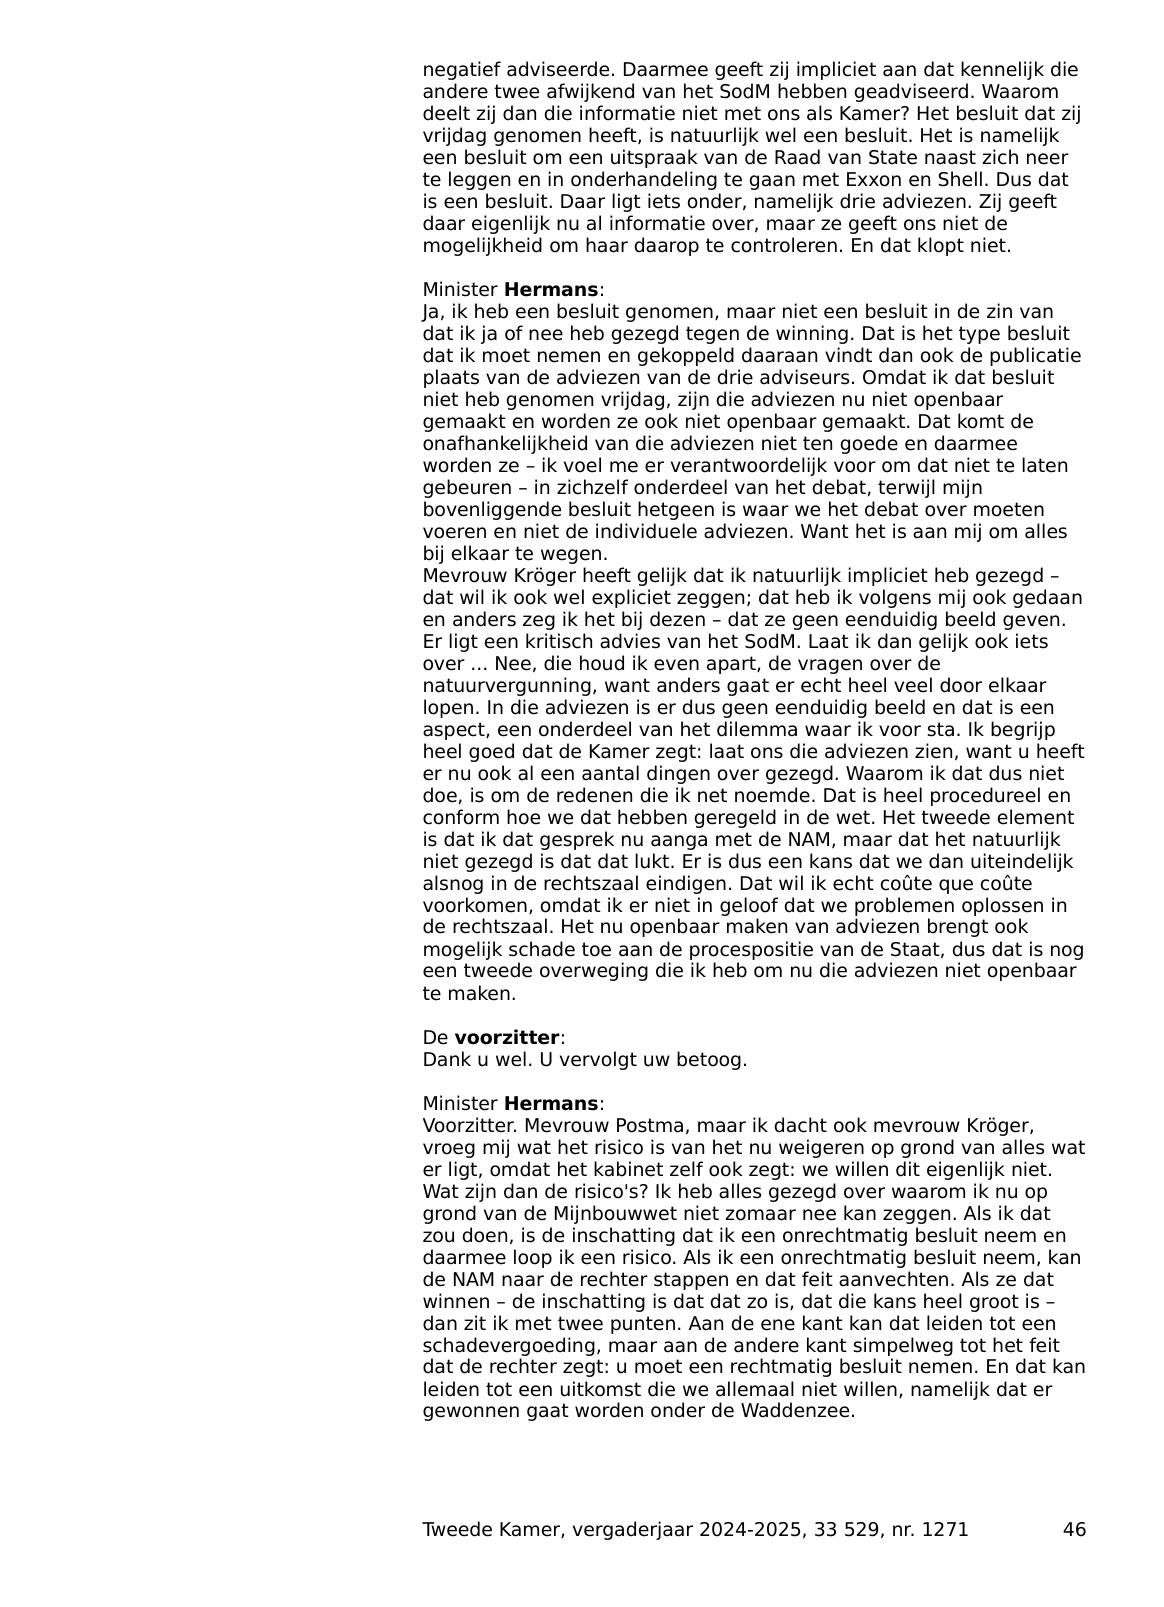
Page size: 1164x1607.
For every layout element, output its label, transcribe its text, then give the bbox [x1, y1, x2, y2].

text Minister Hermans: [422, 1093, 1087, 1115]
text negatief adviseerde. Daarmee geeft zij impliciet aan dat kennelijk die andere twee afwijkend van het SodM hebben geadviseerd. Waarom deelt zij dan die informatie niet met ons als Kamer? Het besluit dat zij vrijdag genomen heeft, is natuurlijk wel een besluit. Het is namelijk een besluit om een uitspraak van de Raad van State naast zich neer te leggen en in onderhandeling te gaan met Exxon en Shell. Dus dat is een besluit. Daar ligt iets onder, namelijk drie adviezen. Zij geeft daar eigenlijk nu al informatie over, maar ze geeft ons niet de mogelijkheid om haar daarop te controleren. En dat klopt niet. [422, 59, 1087, 257]
text Ja, ik heb een besluit genomen, maar niet een besluit in de zin van dat ik ja of nee heb gezegd tegen de winning. Dat is het type besluit dat ik moet nemen en gekoppeld daaraan vindt dan ook de publicatie plaats van de adviezen van de drie adviseurs. Omdat ik dat besluit niet heb genomen vrijdag, zijn die adviezen nu niet openbaar gemaakt en worden ze ook niet openbaar gemaakt. Dat komt de onafhankelijkheid van die adviezen niet ten goede en daarmee worden ze – ik voel me er verantwoordelijk voor om dat niet te laten gebeuren – in zichzelf onderdeel van het debat, terwijl mijn bovenliggende besluit hetgeen is waar we het debat over moeten voeren en niet de individuele adviezen. Want het is aan mij om alles bij elkaar te wegen. [422, 301, 1087, 565]
text Minister Hermans: [422, 279, 1087, 301]
text Mevrouw Kröger heeft gelijk dat ik natuurlijk impliciet heb gezegd – dat wil ik ook wel expliciet zeggen; dat heb ik volgens mij ook gedaan en anders zeg ik het bij dezen – dat ze geen eenduidig beeld geven. Er ligt een kritisch advies van het SodM. Laat ik dan gelijk ook iets over ... Nee, die houd ik even apart, de vragen over de natuurvergunning, want anders gaat er echt heel veel door elkaar lopen. In die adviezen is er dus geen eenduidig beeld en dat is een aspect, een onderdeel van het dilemma waar ik voor sta. Ik begrijp heel goed dat de Kamer zegt: laat ons die adviezen zien, want u heeft er nu ook al een aantal dingen over gezegd. Waarom ik dat dus niet doe, is om de redenen die ik net noemde. Dat is heel procedureel en conform hoe we dat hebben geregeld in de wet. Het tweede element is dat ik dat gesprek nu aanga met de NAM, maar dat het natuurlijk niet gezegd is dat dat lukt. Er is dus een kans dat we dan uiteindelijk alsnog in de rechtszaal eindigen. Dat wil ik echt coûte que coûte voorkomen, omdat ik er niet in geloof dat we problemen oplossen in de rechtszaal. Het nu openbaar maken van adviezen brengt ook mogelijk schade toe aan de procespositie van de Staat, dus dat is nog een tweede overweging die ik heb om nu die adviezen niet openbaar te maken. [422, 565, 1087, 1004]
text Voorzitter. Mevrouw Postma, maar ik dacht ook mevrouw Kröger, vroeg mij wat het risico is van het nu weigeren op grond van alles wat er ligt, omdat het kabinet zelf ook zegt: we willen dit eigenlijk niet. Wat zijn dan de risico's? Ik heb alles gezegd over waarom ik nu op grond van de Mijnbouwwet niet zomaar nee kan zeggen. Als ik dat zou doen, is de inschatting dat ik een onrechtmatig besluit neem en daarmee loop ik een risico. Als ik een onrechtmatig besluit neem, kan de NAM naar de rechter stappen en dat feit aanvechten. Als ze dat winnen – de inschatting is dat dat zo is, dat die kans heel groot is – dan zit ik met twee punten. Aan de ene kant kan dat leiden tot een schadevergoeding, maar aan de andere kant simpelweg tot het feit dat de rechter zegt: u moet een rechtmatig besluit nemen. En dat kan leiden tot een uitkomst die we allemaal niet willen, namelijk dat er gewonnen gaat worden onder de Waddenzee. [422, 1115, 1087, 1422]
text Dank u wel. U vervolgt uw betoog. [422, 1048, 1087, 1071]
text De voorzitter: [422, 1027, 1087, 1048]
